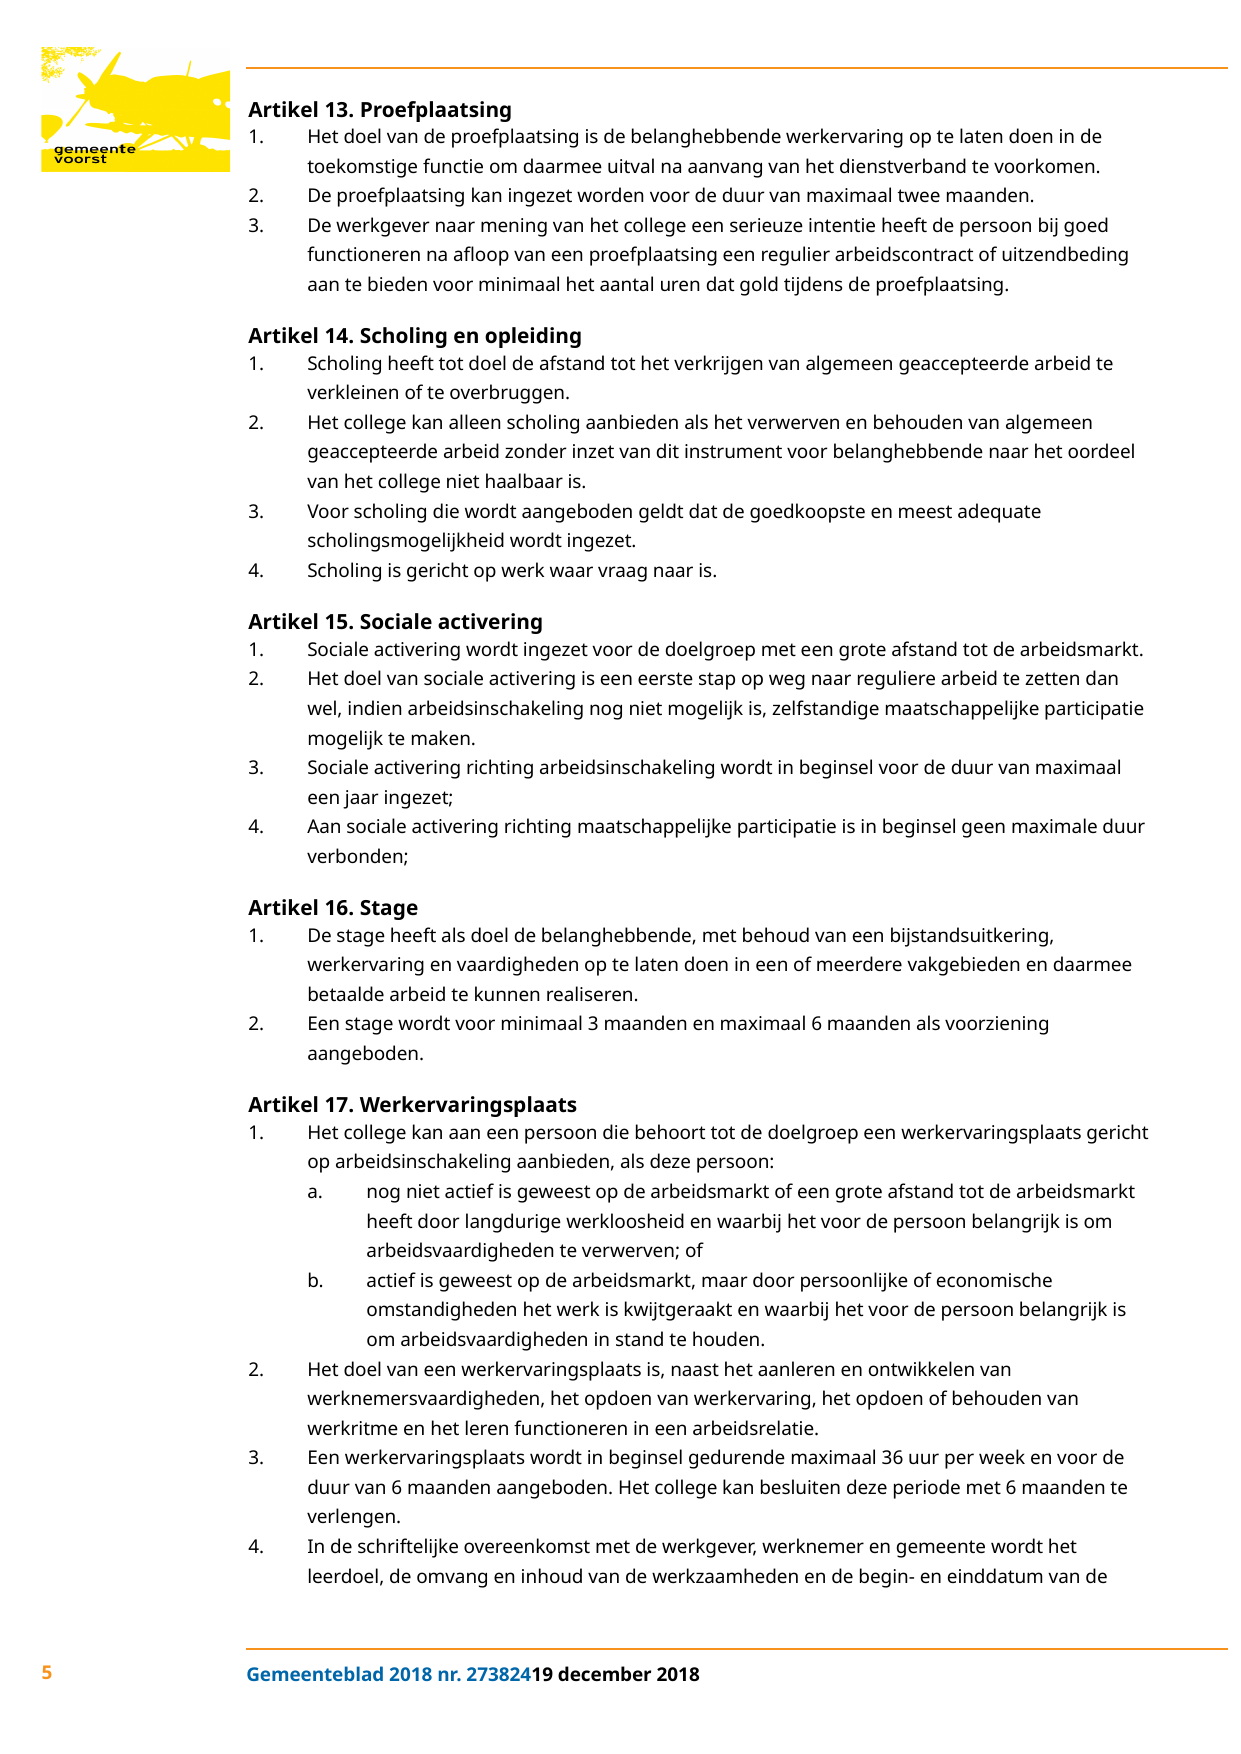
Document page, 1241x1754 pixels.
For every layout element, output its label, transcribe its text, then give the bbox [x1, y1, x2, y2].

list Sociale activering richting arbeidsinschakeling wordt in beginsel voor de duur van maximaal een jaar ingezet; [248, 754, 1152, 809]
text Artikel 13. Proefplaatsing [248, 95, 1152, 123]
text Artikel 16. Stage [248, 893, 1152, 922]
list Een stage wordt voor minimaal 3 maanden en maximaal 6 maanden als voorziening aangeboden. [248, 1011, 1152, 1066]
list De werkgever naar mening van het college een serieuze intentie heeft de persoon bij goed functioneren na afloop van een proefplaatsing een regulier arbeidscontract of uitzendbeding aan te bieden voor minimaal het aantal uren dat gold tijdens de proefplaatsing. [248, 212, 1152, 297]
list De proefplaatsing kan ingezet worden voor de duur van maximaal twee maanden. [248, 182, 1152, 208]
text Artikel 17. Werkervaringsplaats [248, 1091, 1152, 1119]
list Een werkervaringsplaats wordt in beginsel gedurende maximaal 36 uur per week en voor de duur van 6 maanden aangeboden. Het college kan besluiten deze periode met 6 maanden te verlengen. [248, 1444, 1152, 1529]
list nog niet actief is geweest op de arbeidsmarkt of een grote afstand tot de arbeidsmarkt heeft door langdurige werkloosheid en waarbij het voor de persoon belangrijk is om arbeidsvaardigheden te verwerven; of [307, 1178, 1152, 1263]
list actief is geweest op de arbeidsmarkt, maar door persoonlijke of economische omstandigheden het werk is kwijtgeraakt en waarbij het voor de persoon belangrijk is om arbeidsvaardigheden in stand te houden. [307, 1267, 1152, 1352]
list Het college kan aan een persoon die behoort tot de doelgroep een werkervaringsplaats gericht op arbeidsinschakeling aanbieden, als deze persoon: [248, 1119, 1152, 1174]
list De stage heeft als doel de belanghebbende, met behoud van een bijstandsuitkering, werkervaring en vaardigheden op te laten doen in een of meerdere vakgebieden en daarmee betaalde arbeid te kunnen realiseren. [248, 922, 1152, 1007]
list Scholing is gericht op werk waar vraag naar is. [248, 557, 1152, 583]
list In de schriftelijke overeenkomst met de werkgever, werknemer en gemeente wordt het leerdoel, de omvang en inhoud van de werkzaamheden en de begin- en einddatum van de [248, 1533, 1152, 1588]
text Artikel 15. Sociale activering [248, 607, 1152, 636]
list Het doel van de proefplaatsing is de belanghebbende werkervaring op te laten doen in de toekomstige functie om daarmee uitval na aanvang van het dienstverband te voorkomen. [248, 123, 1152, 178]
list Het doel van sociale activering is een eerste stap op weg naar reguliere arbeid te zetten dan wel, indien arbeidsinschakeling nog niet mogelijk is, zelfstandige maatschappelijke participatie mogelijk te maken. [248, 666, 1152, 750]
list Aan sociale activering richting maatschappelijke participatie is in beginsel geen maximale duur verbonden; [248, 813, 1152, 869]
list Voor scholing die wordt aangeboden geldt dat de goedkoopste en meest adequate scholingsmogelijkheid wordt ingezet. [248, 498, 1152, 553]
text Artikel 14. Scholing en opleiding [248, 322, 1152, 350]
list Het college kan alleen scholing aanbieden als het verwerven en behouden van algemeen geaccepteerde arbeid zonder inzet van dit instrument voor belanghebbende naar het oordeel van het college niet haalbaar is. [248, 409, 1152, 494]
list Scholing heeft tot doel de afstand tot het verkrijgen van algemeen geaccepteerde arbeid te verkleinen of te overbruggen. [248, 350, 1152, 405]
list Het doel van een werkervaringsplaats is, naast het aanleren en ontwikkelen van werknemersvaardigheden, het opdoen van werkervaring, het opdoen of behouden van werkritme en het leren functioneren in een arbeidsrelatie. [248, 1356, 1152, 1441]
picture [41, 47, 231, 172]
list Sociale activering wordt ingezet voor de doelgroep met een grote afstand tot de arbeidsmarkt. [248, 636, 1152, 662]
